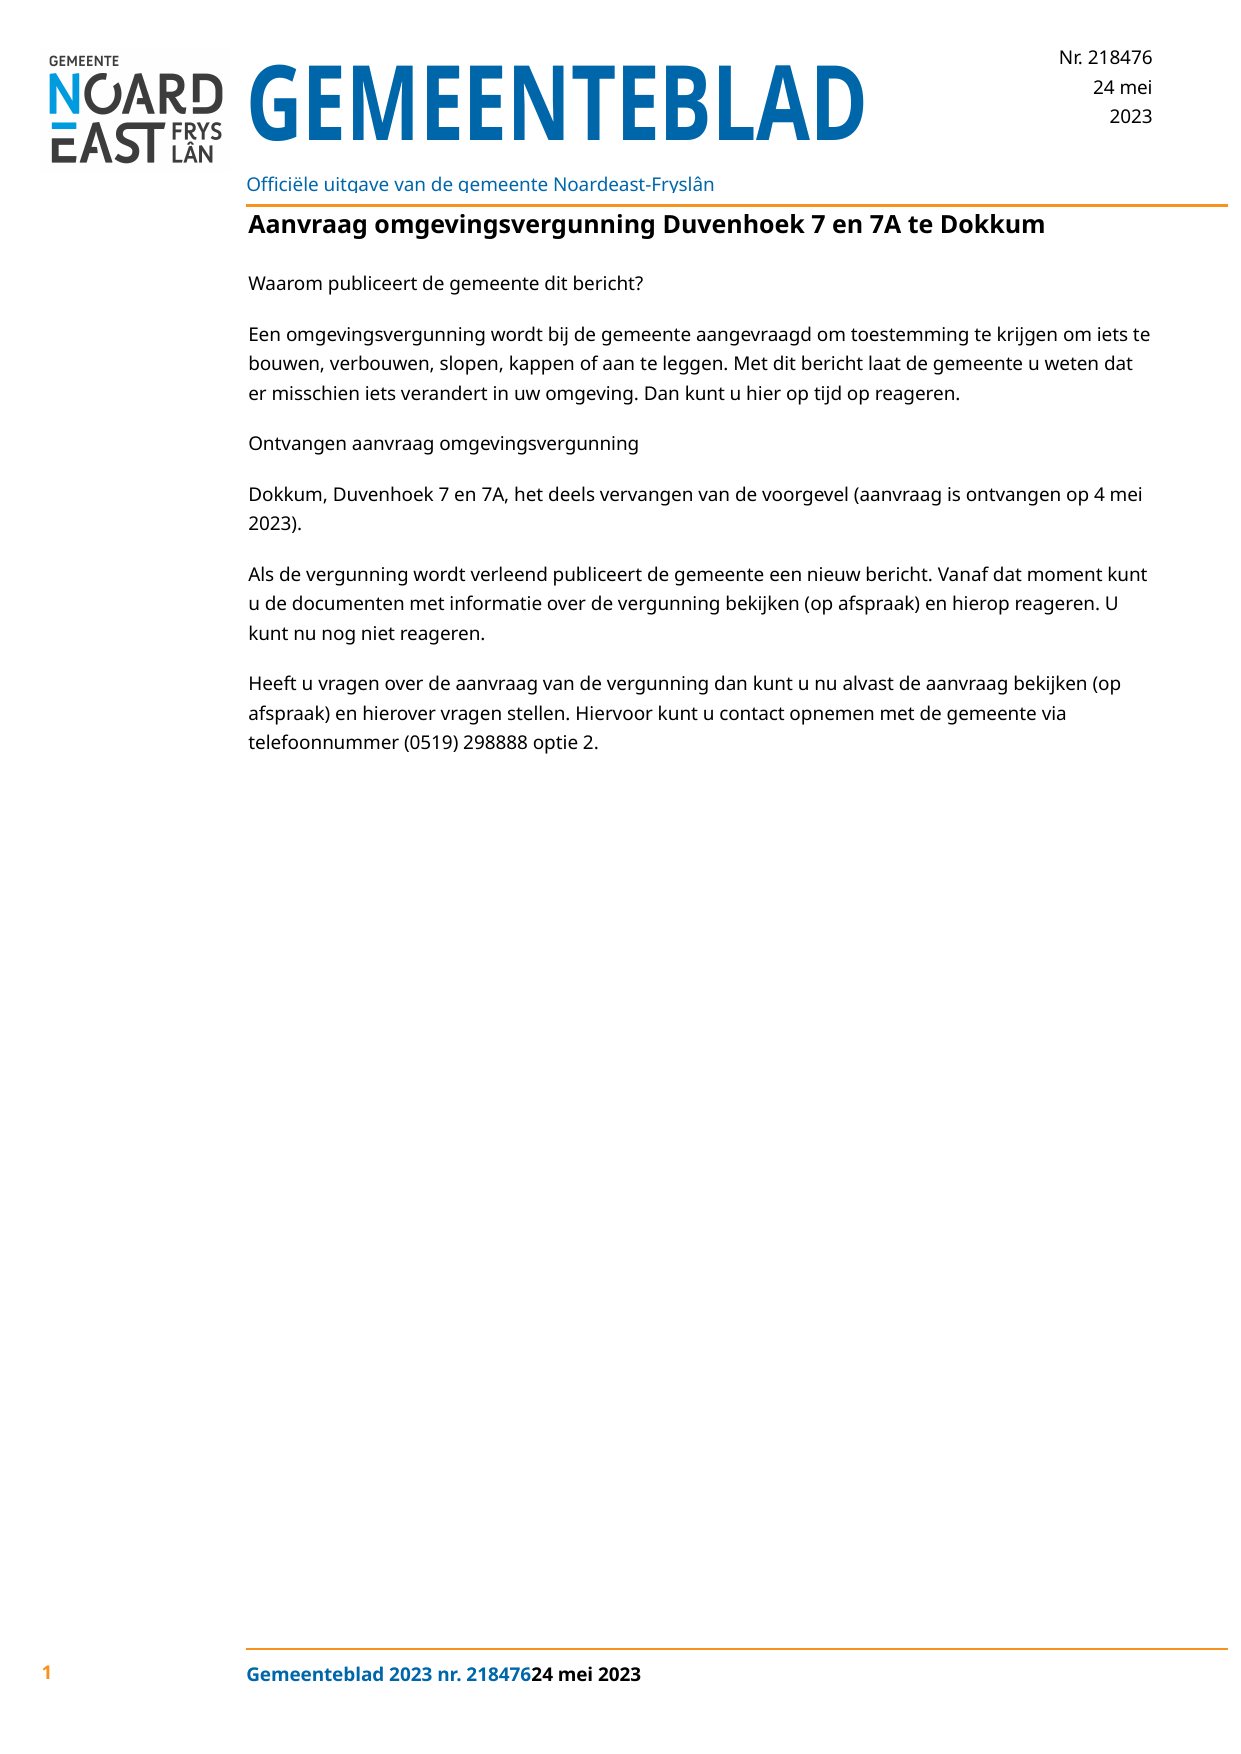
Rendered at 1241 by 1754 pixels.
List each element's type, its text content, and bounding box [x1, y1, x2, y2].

text Een omgevingsvergunning wordt bij de gemeente aangevraagd om toestemming te krijgen om iets te bouwen, verbouwen, slopen, kappen of aan te leggen. Met dit bericht laat de gemeente u weten dat er misschien iets verandert in uw omgeving. Dan kunt u hier op tijd op reageren. [248, 321, 1152, 406]
text Als de vergunning wordt verleend publiceert de gemeente een nieuw bericht. Vanaf dat moment kunt u de documenten met informatie over de vergunning bekijken (op afspraak) en hierop reageren. U kunt nu nog niet reageren. [248, 561, 1152, 646]
picture [41, 47, 231, 172]
text Dokkum, Duvenhoek 7 en 7A, het deels vervangen van de voorgevel (aanvraag is ontvangen op 4 mei 2023). [248, 481, 1152, 536]
text Waarom publiceert de gemeente dit bericht? [248, 270, 1152, 296]
text Aanvraag omgevingsvergunning Duvenhoek 7 en 7A te Dokkum [248, 207, 1152, 241]
text Heeft u vragen over de aanvraag van de vergunning dan kunt u nu alvast de aanvraag bekijken (op afspraak) en hierover vragen stellen. Hiervoor kunt u contact opnemen met de gemeente via telefoonnummer (0519) 298888 optie 2. [248, 670, 1152, 755]
text Ontvangen aanvraag omgevingsvergunning [248, 430, 1152, 456]
